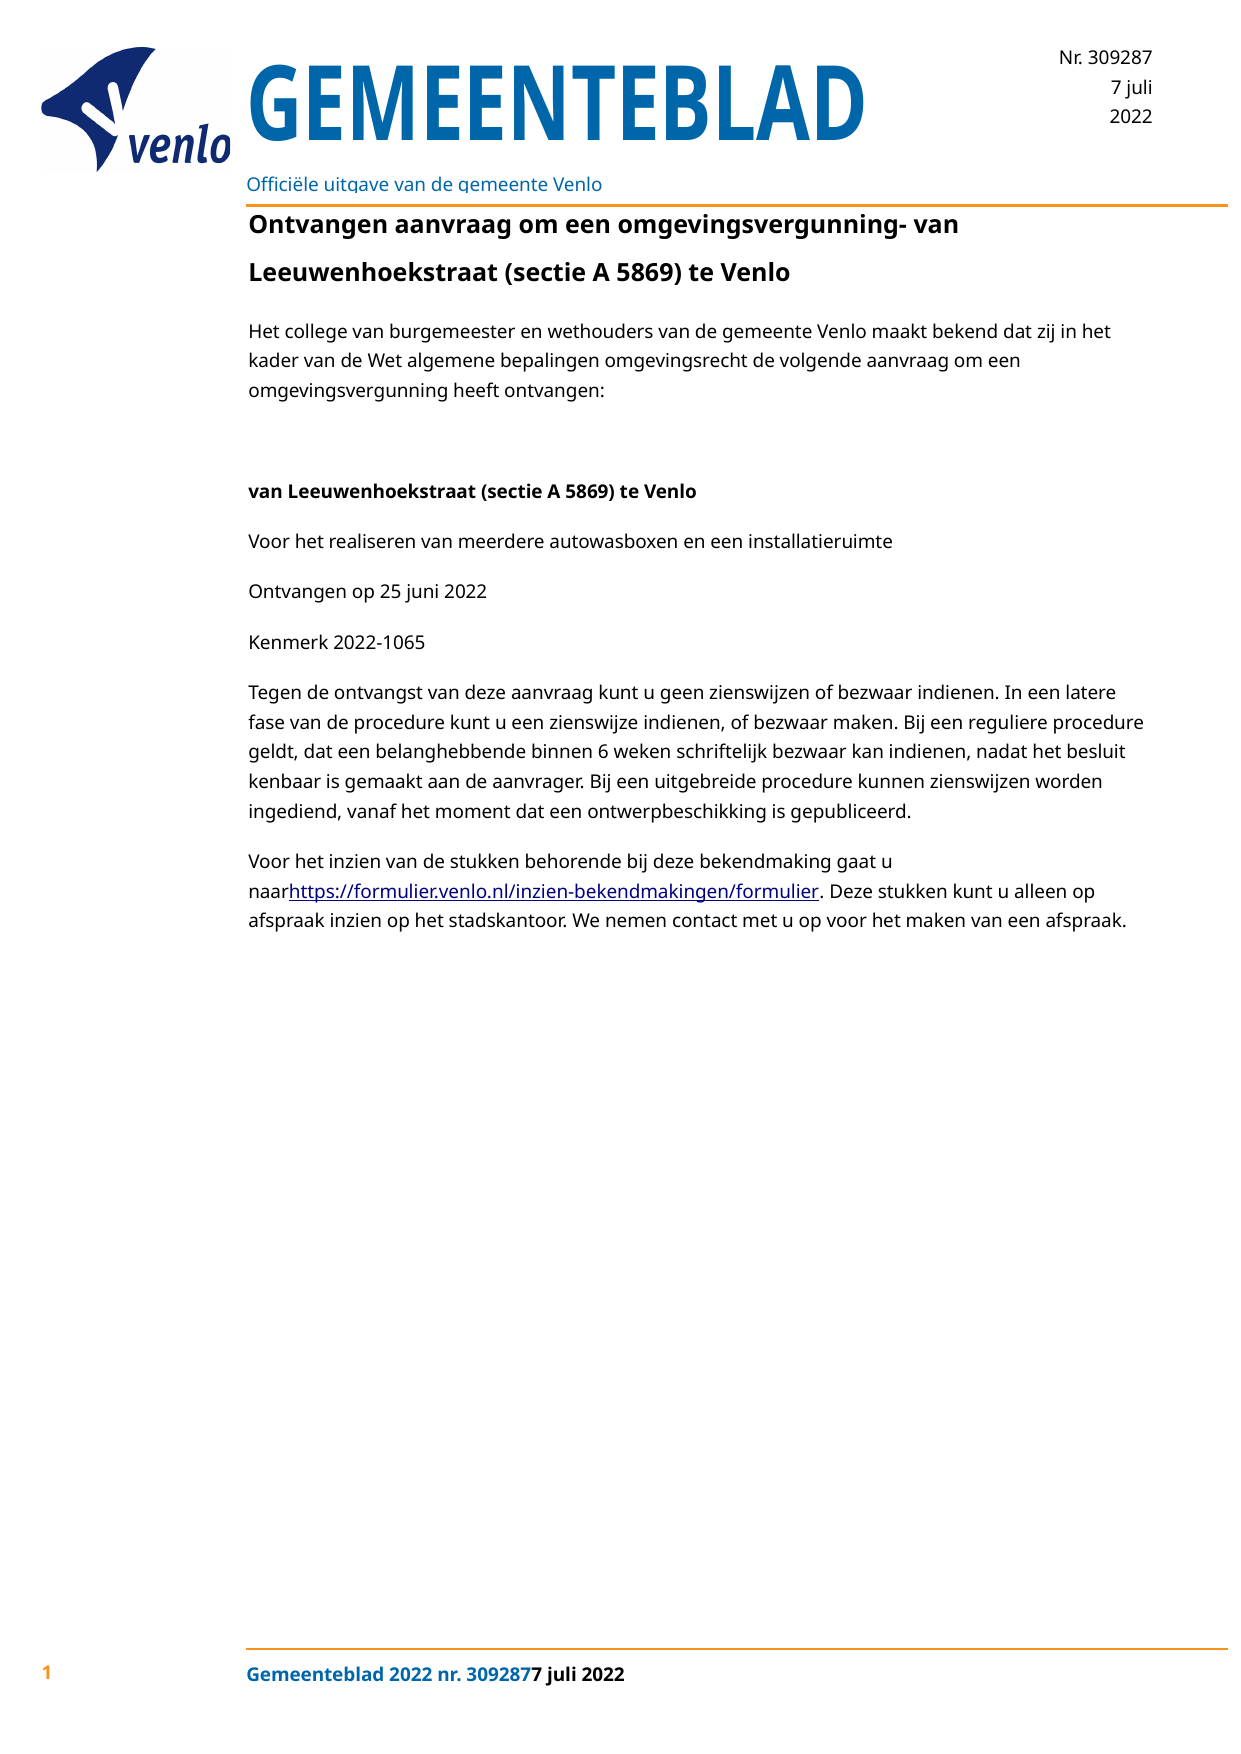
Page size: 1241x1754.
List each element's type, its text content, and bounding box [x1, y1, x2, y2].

text Voor het inzien van de stukken behorende bij deze bekendmaking gaat u naarhttps://formulier.venlo.nl/inzien-bekendmakingen/formulier. Deze stukken kunt u alleen op afspraak inzien op het stadskantoor. We nemen contact met u op voor het maken van een afspraak. [248, 848, 1152, 933]
text Ontvangen op 25 juni 2022 [248, 579, 1152, 604]
text Ontvangen aanvraag om een omgevingsvergunning- van Leeuwenhoekstraat (sectie A 5869) te Venlo [248, 207, 1152, 288]
text Voor het realiseren van meerdere autowasboxen en een installatieruimte [248, 528, 1152, 554]
text van Leeuwenhoekstraat (sectie A 5869) te Venlo [248, 478, 1152, 504]
text Tegen de ontvangst van deze aanvraag kunt u geen zienswijzen of bezwaar indienen. In een latere fase van de procedure kunt u een zienswijze indienen, of bezwaar maken. Bij een reguliere procedure geldt, dat een belanghebbende binnen 6 weken schriftelijk bezwaar kan indienen, nadat het besluit kenbaar is gemaakt aan de aanvrager. Bij een uitgebreide procedure kunnen zienswijzen worden ingediend, vanaf het moment dat een ontwerpbeschikking is gepubliceerd. [248, 679, 1152, 824]
text Het college van burgemeester en wethouders van de gemeente Venlo maakt bekend dat zij in het kader van de Wet algemene bepalingen omgevingsrecht de volgende aanvraag om een omgevingsvergunning heeft ontvangen: [248, 318, 1152, 403]
picture [41, 47, 231, 172]
text Kenmerk 2022-1065 [248, 629, 1152, 655]
